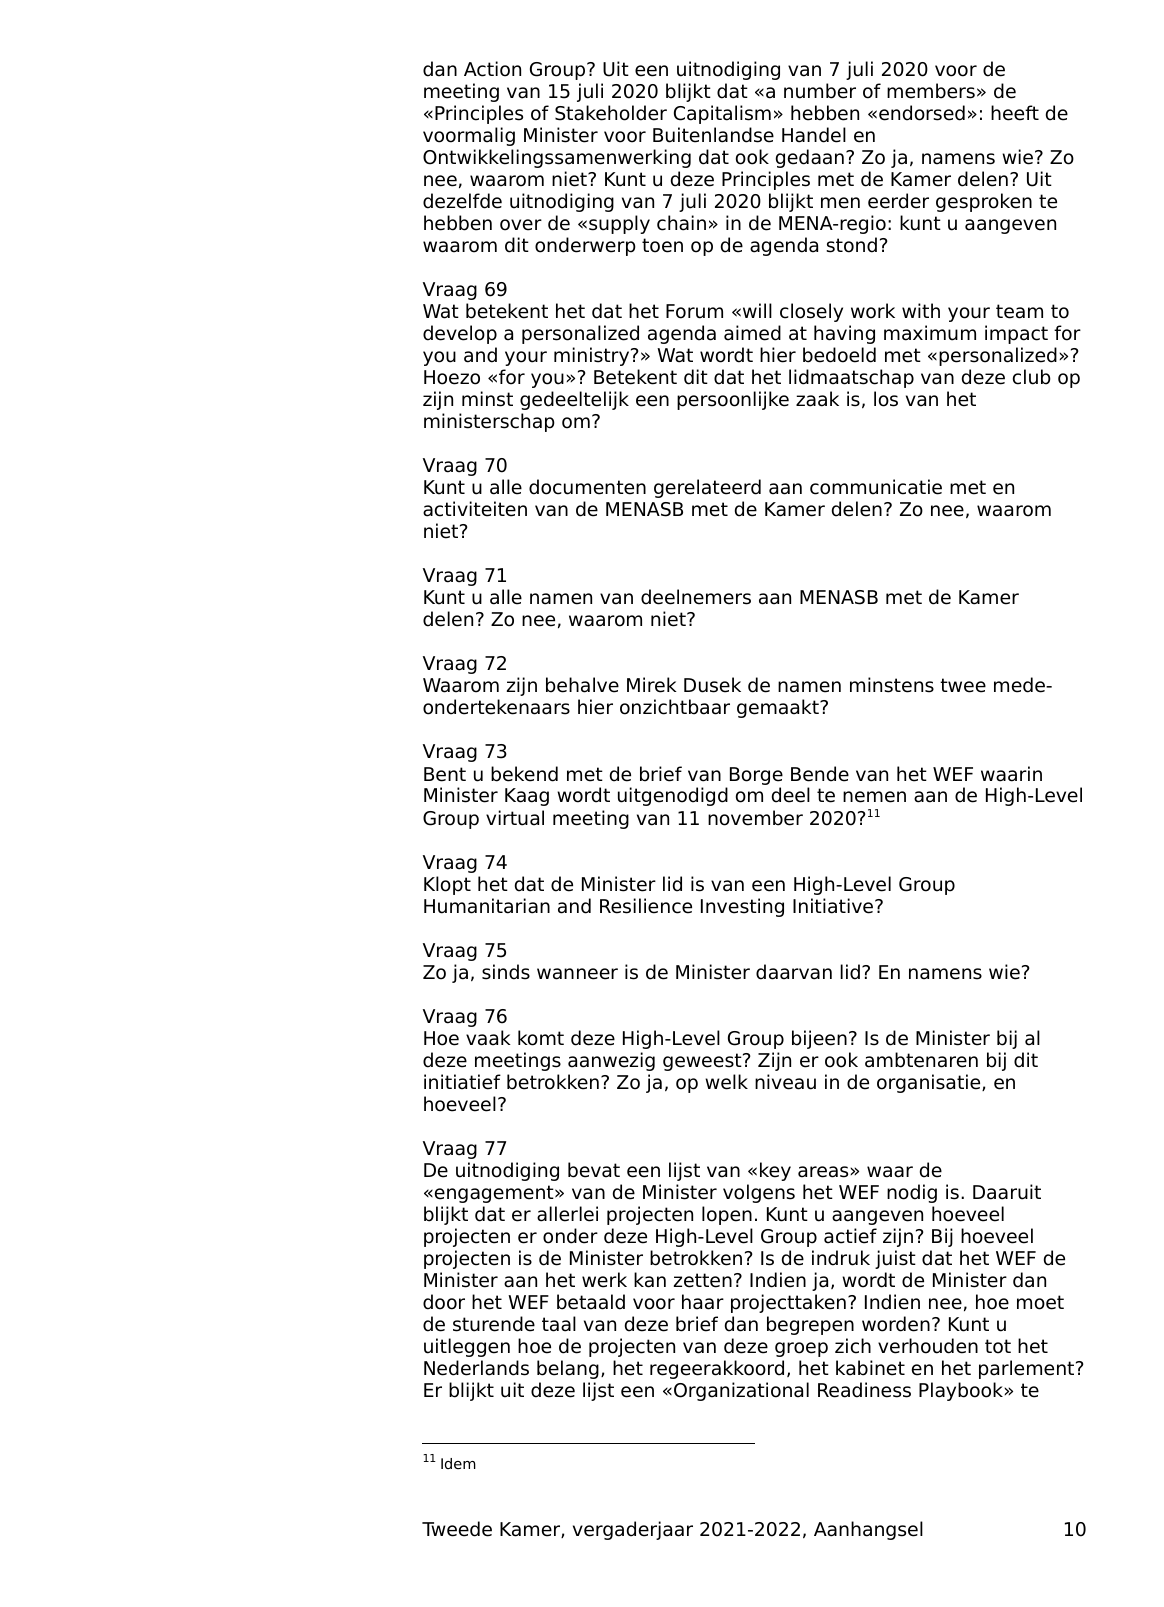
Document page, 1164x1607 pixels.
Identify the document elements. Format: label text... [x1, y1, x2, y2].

text Klopt het dat de Minister lid is van een High-Level Group Humanitarian and Resilience Investing Initiative? [422, 873, 1087, 917]
text Vraag 70 [422, 455, 1087, 477]
text Vraag 69 [422, 279, 1087, 301]
text Bent u bekend met de brief van Borge Bende van het WEF waarin Minister Kaag wordt uitgenodigd om deel te nemen aan de High-Level Group virtual meeting van 11 november 2020? [422, 763, 1087, 829]
text Kunt u alle documenten gerelateerd aan communicatie met en activiteiten van de MENASB met de Kamer delen? Zo nee, waarom niet? [422, 477, 1087, 543]
text Idem [422, 1452, 1087, 1474]
text Vraag 71 [422, 565, 1087, 587]
text Kunt u alle namen van deelnemers aan MENASB met de Kamer delen? Zo nee, waarom niet? [422, 587, 1087, 631]
text Vraag 74 [422, 852, 1087, 873]
text Vraag 77 [422, 1138, 1087, 1160]
text Zo ja, sinds wanneer is de Minister daarvan lid? En namens wie? [422, 962, 1087, 984]
text De uitnodiging bevat een lijst van «key areas» waar de «engagement» van de Minister volgens het WEF nodig is. Daaruit blijkt dat er allerlei projecten lopen. Kunt u aangeven hoeveel projecten er onder deze High-Level Group actief zijn? Bij hoeveel projecten is de Minister betrokken? Is de indruk juist dat het WEF de Minister aan het werk kan zetten? Indien ja, wordt de Minister dan door het WEF betaald voor haar projecttaken? Indien nee, hoe moet de sturende taal van deze brief dan begrepen worden? Kunt u uitleggen hoe de projecten van deze groep zich verhouden tot het Nederlands belang, het regeerakkoord, het kabinet en het parlement? Er blijkt uit deze lijst een «Organizational Readiness Playbook» te [422, 1160, 1087, 1402]
text Vraag 75 [422, 940, 1087, 962]
text dan Action Group? Uit een uitnodiging van 7 juli 2020 voor de meeting van 15 juli 2020 blijkt dat «a number of members» de «Principles of Stakeholder Capitalism» hebben «endorsed»: heeft de voormalig Minister voor Buitenlandse Handel en Ontwikkelingssamenwerking dat ook gedaan? Zo ja, namens wie? Zo nee, waarom niet? Kunt u deze Principles met de Kamer delen? Uit dezelfde uitnodiging van 7 juli 2020 blijkt men eerder gesproken te hebben over de «supply chain» in de MENA-regio: kunt u aangeven waarom dit onderwerp toen op de agenda stond? [422, 59, 1087, 257]
text Vraag 73 [422, 741, 1087, 763]
text Vraag 76 [422, 1006, 1087, 1028]
text Waarom zijn behalve Mirek Dusek de namen minstens twee mede-ondertekenaars hier onzichtbaar gemaakt? [422, 675, 1087, 719]
text Vraag 72 [422, 653, 1087, 675]
text Wat betekent het dat het Forum «will closely work with your team to develop a personalized agenda aimed at having maximum impact for you and your ministry?» Wat wordt hier bedoeld met «personalized»? Hoezo «for you»? Betekent dit dat het lidmaatschap van deze club op zijn minst gedeeltelijk een persoonlijke zaak is, los van het ministerschap om? [422, 301, 1087, 433]
text Hoe vaak komt deze High-Level Group bijeen? Is de Minister bij al deze meetings aanwezig geweest? Zijn er ook ambtenaren bij dit initiatief betrokken? Zo ja, op welk niveau in de organisatie, en hoeveel? [422, 1028, 1087, 1116]
